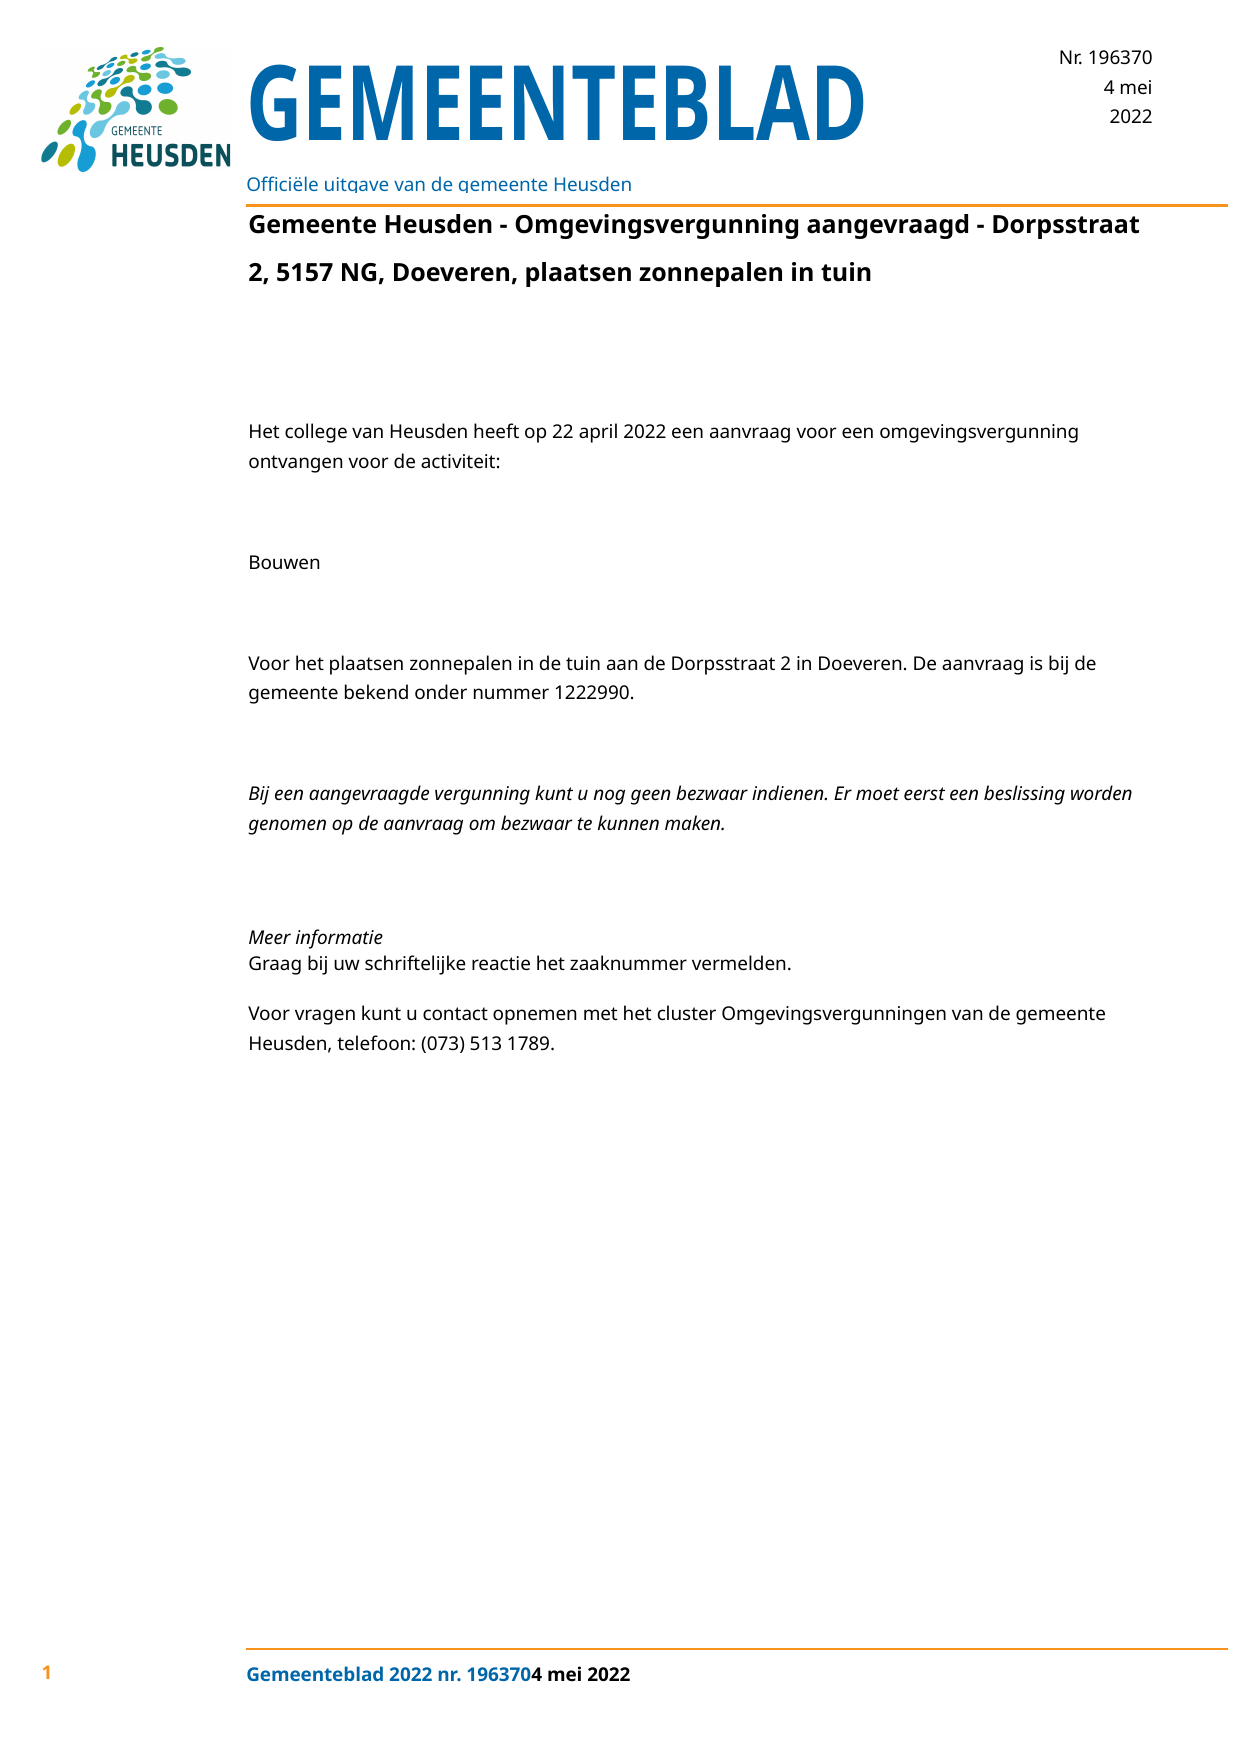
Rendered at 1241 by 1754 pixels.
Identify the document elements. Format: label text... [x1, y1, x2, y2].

text Voor het plaatsen zonnepalen in de tuin aan de Dorpsstraat 2 in Doeveren. De aanvraag is bij de gemeente bekend onder nummer 1222990. [248, 650, 1152, 705]
text Meer informatie [248, 924, 1152, 950]
text Bouwen [248, 549, 1152, 575]
text Bij een aangevraagde vergunning kunt u nog geen bezwaar indienen. Er moet eerst een beslissing worden genomen op de aanvraag om bezwaar te kunnen maken. [248, 780, 1152, 836]
text Gemeente Heusden - Omgevingsvergunning aangevraagd - Dorpsstraat 2, 5157 NG, Doeveren, plaatsen zonnepalen in tuin [248, 207, 1152, 288]
text Graag bij uw schriftelijke reactie het zaaknummer vermelden. [248, 950, 1152, 976]
text Het college van Heusden heeft op 22 april 2022 een aanvraag voor een omgevingsvergunning ontvangen voor de activiteit: [248, 419, 1152, 474]
picture [41, 47, 231, 172]
text Voor vragen kunt u contact opnemen met het cluster Omgevingsvergunningen van de gemeente Heusden, telefoon: (073) 513 1789. [248, 1001, 1152, 1056]
